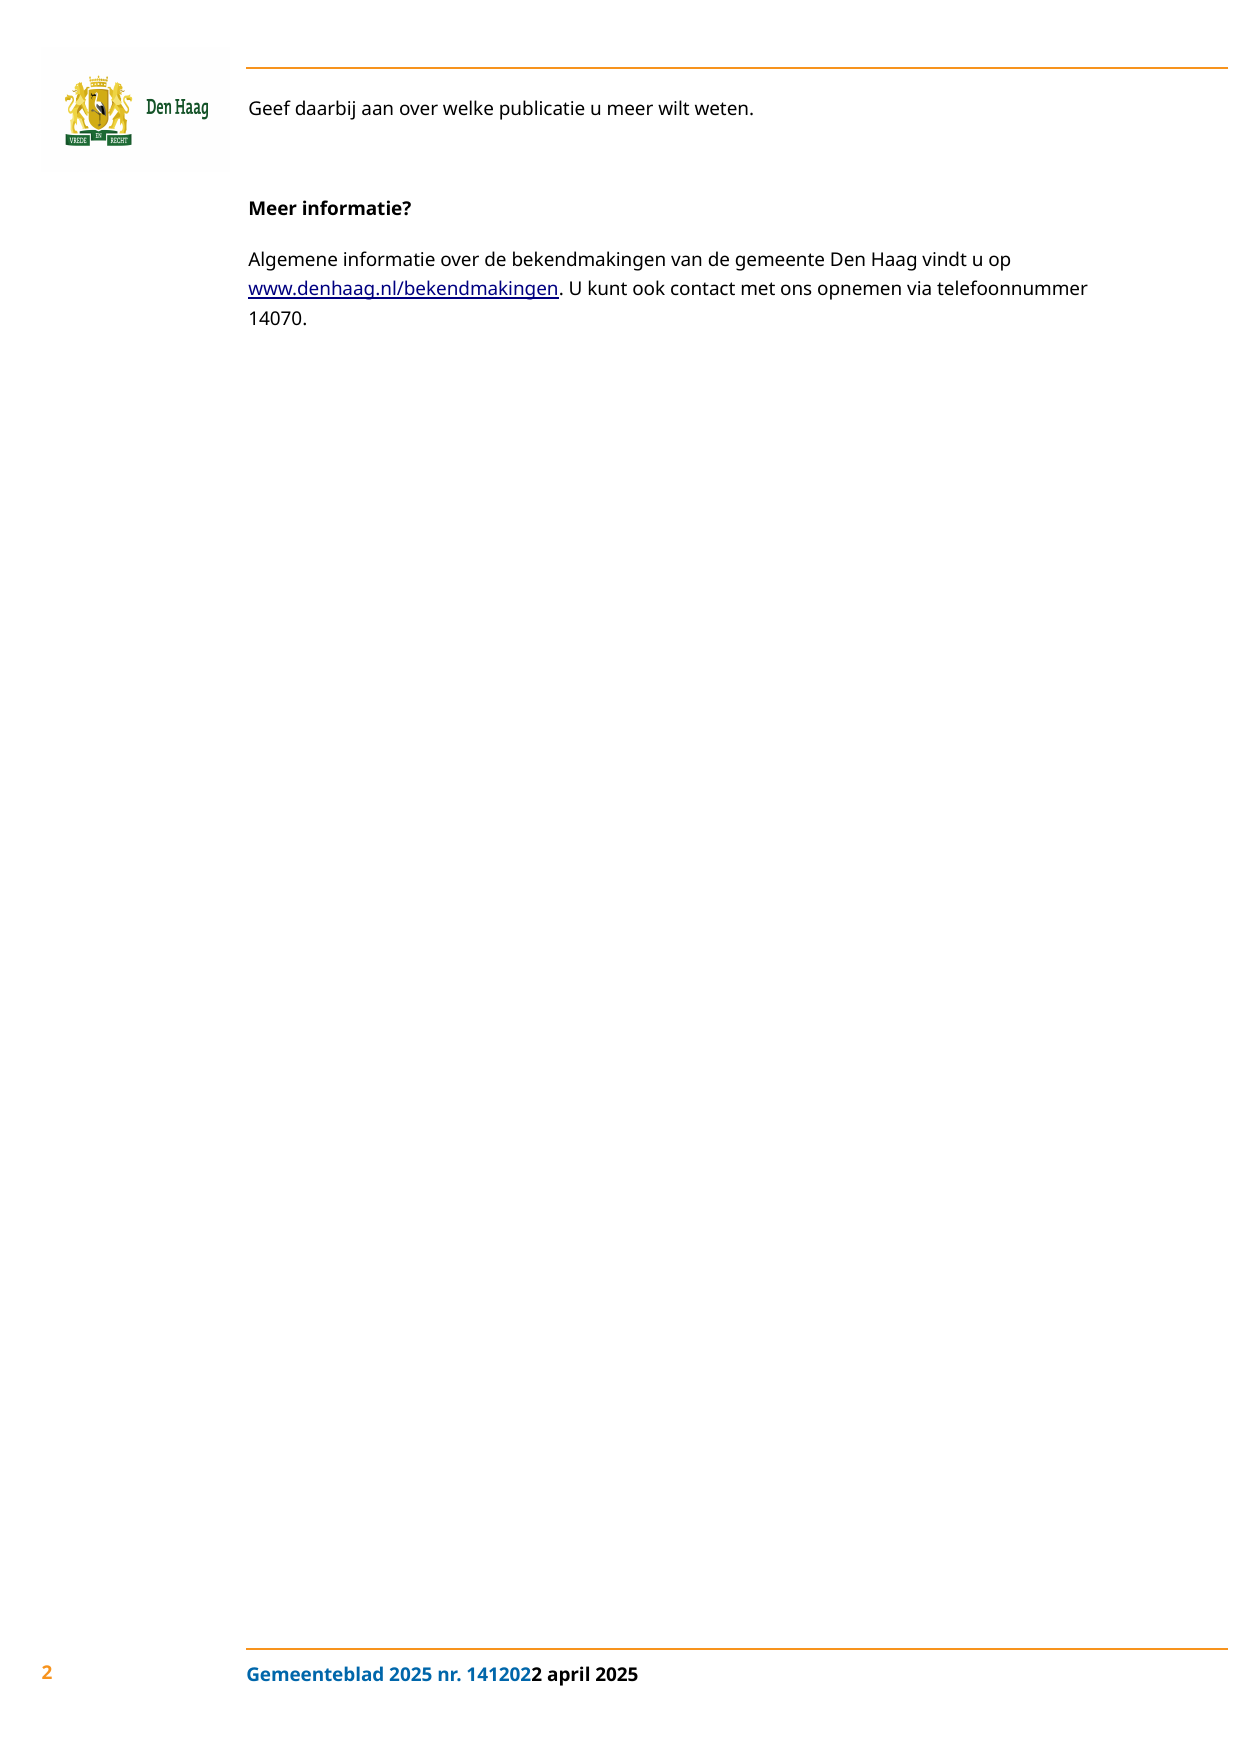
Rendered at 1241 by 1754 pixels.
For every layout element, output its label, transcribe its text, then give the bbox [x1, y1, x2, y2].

picture [41, 47, 231, 172]
text Algemene informatie over de bekendmakingen van de gemeente Den Haag vindt u op www.denhaag.nl/bekendmakingen. U kunt ook contact met ons opnemen via telefoonnummer 14070. [248, 246, 1152, 331]
text Geef daarbij aan over welke publicatie u meer wilt weten. [248, 95, 1152, 121]
text Meer informatie? [248, 196, 1152, 221]
